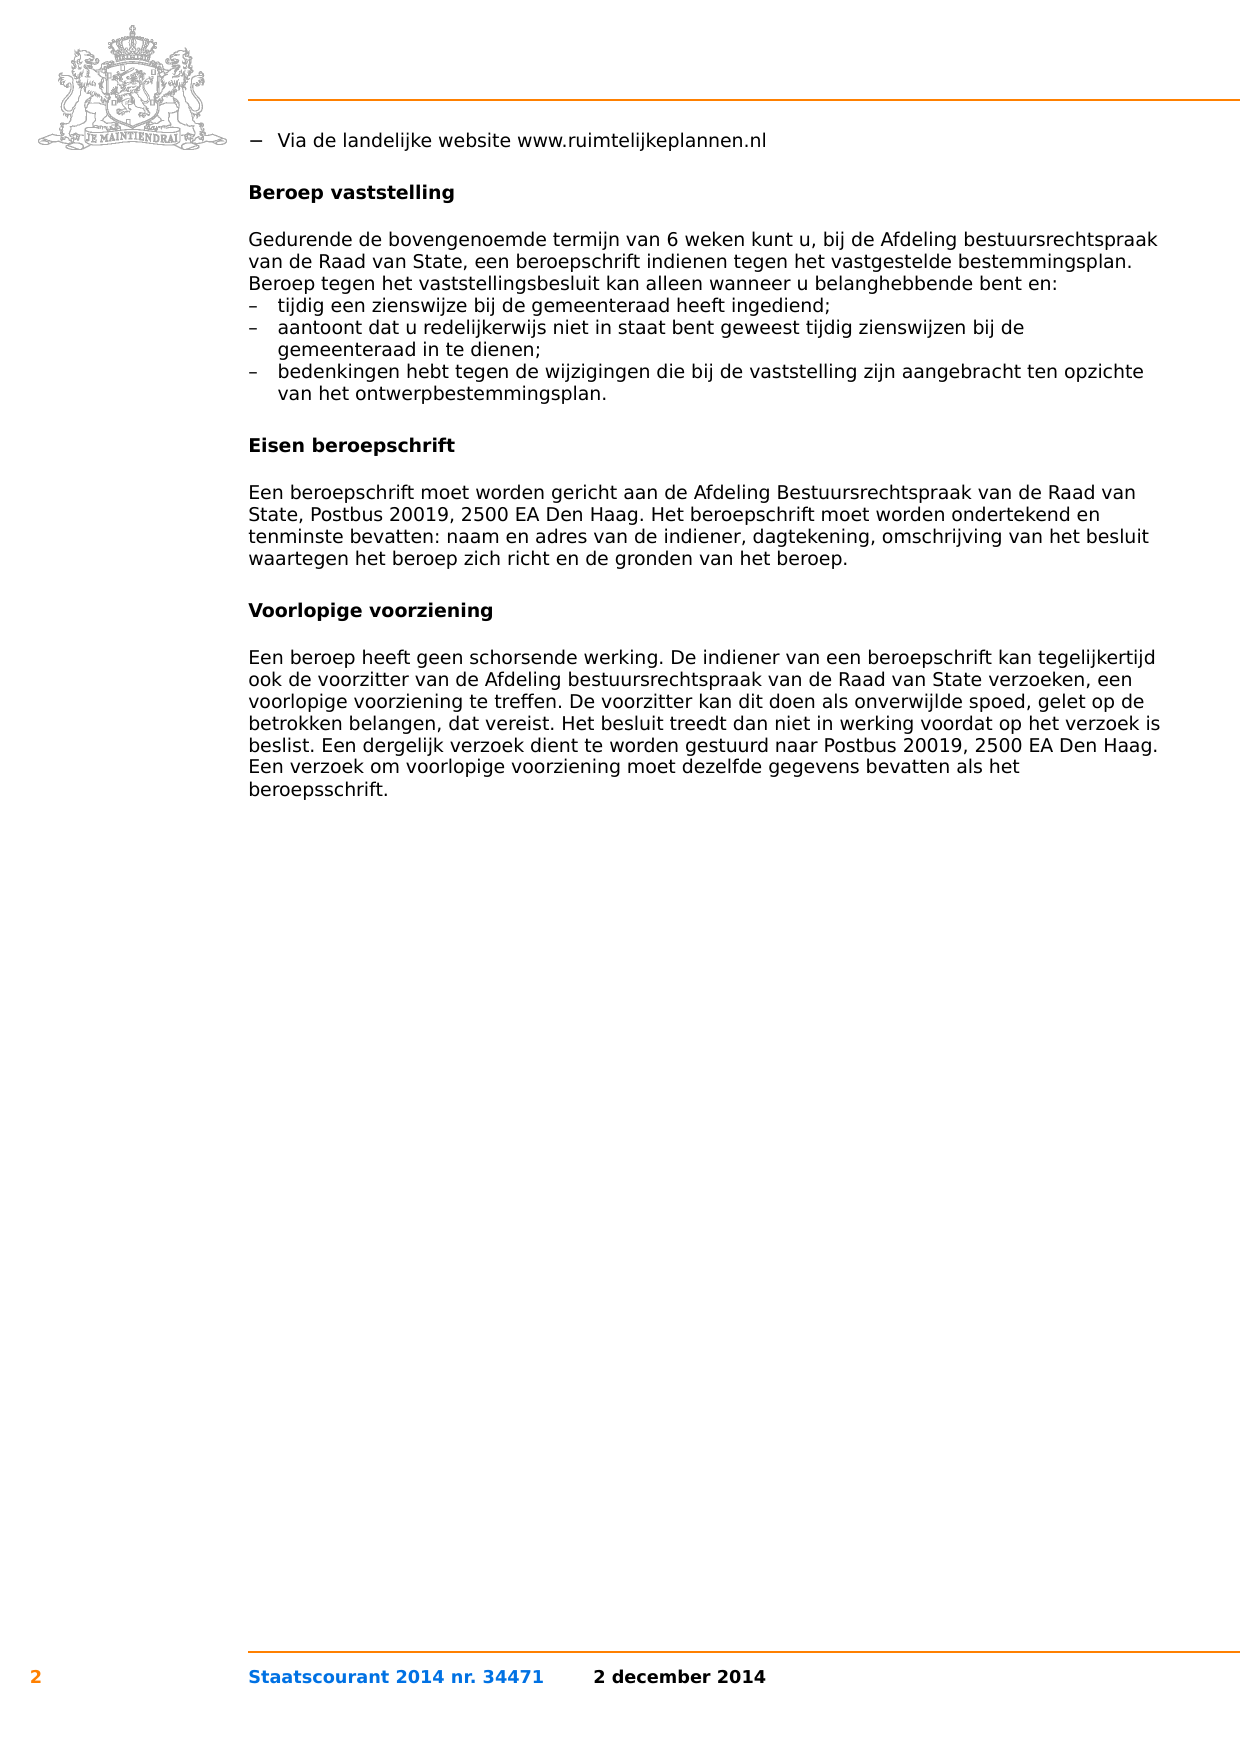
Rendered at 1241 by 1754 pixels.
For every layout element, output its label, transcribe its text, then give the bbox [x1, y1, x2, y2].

subtitle Eisen beroepschrift [248, 435, 1163, 457]
text Gedurende de bovengenoemde termijn van 6 weken kunt u, bij de Afdeling bestuursrechtspraak van de Raad van State, een beroepschrift indienen tegen het vastgestelde bestemmingsplan. Beroep tegen het vaststellingsbesluit kan alleen wanneer u belanghebbende bent en: [248, 229, 1163, 295]
text – tijdig een zienswijze bij de gemeenteraad heeft ingediend; [248, 295, 1163, 317]
picture [38, 25, 227, 150]
text Een beroepschrift moet worden gericht aan de Afdeling Bestuursrechtspraak van de Raad van State, Postbus 20019, 2500 EA Den Haag. Het beroepschrift moet worden ondertekend en tenminste bevatten: naam en adres van de indiener, dagtekening, omschrijving van het besluit waartegen het beroep zich richt en de gronden van het beroep. [248, 482, 1163, 569]
text – aantoont dat u redelijkerwijs niet in staat bent geweest tijdig zienswijzen bij de gemeenteraad in te dienen; [248, 317, 1163, 361]
subtitle Voorlopige voorziening [248, 599, 1163, 622]
text Een beroep heeft geen schorsende werking. De indiener van een beroepschrift kan tegelijkertijd ook de voorzitter van de Afdeling bestuursrechtspraak van de Raad van State verzoeken, een voorlopige voorziening te treffen. De voorzitter kan dit doen als onverwijlde spoed, gelet op de betrokken belangen, dat vereist. Het besluit treedt dan niet in werking voordat op het verzoek is beslist. Een dergelijk verzoek dient te worden gestuurd naar Postbus 20019, 2500 EA Den Haag. Een verzoek om voorlopige voorziening moet dezelfde gegevens bevatten als het beroepsschrift. [248, 647, 1163, 800]
subtitle Beroep vaststelling [248, 182, 1163, 204]
text − Via de landelijke website www.ruimtelijkeplannen.nl [248, 130, 1163, 152]
text – bedenkingen hebt tegen de wijzigingen die bij de vaststelling zijn aangebracht ten opzichte van het ontwerpbestemmingsplan. [248, 361, 1163, 405]
